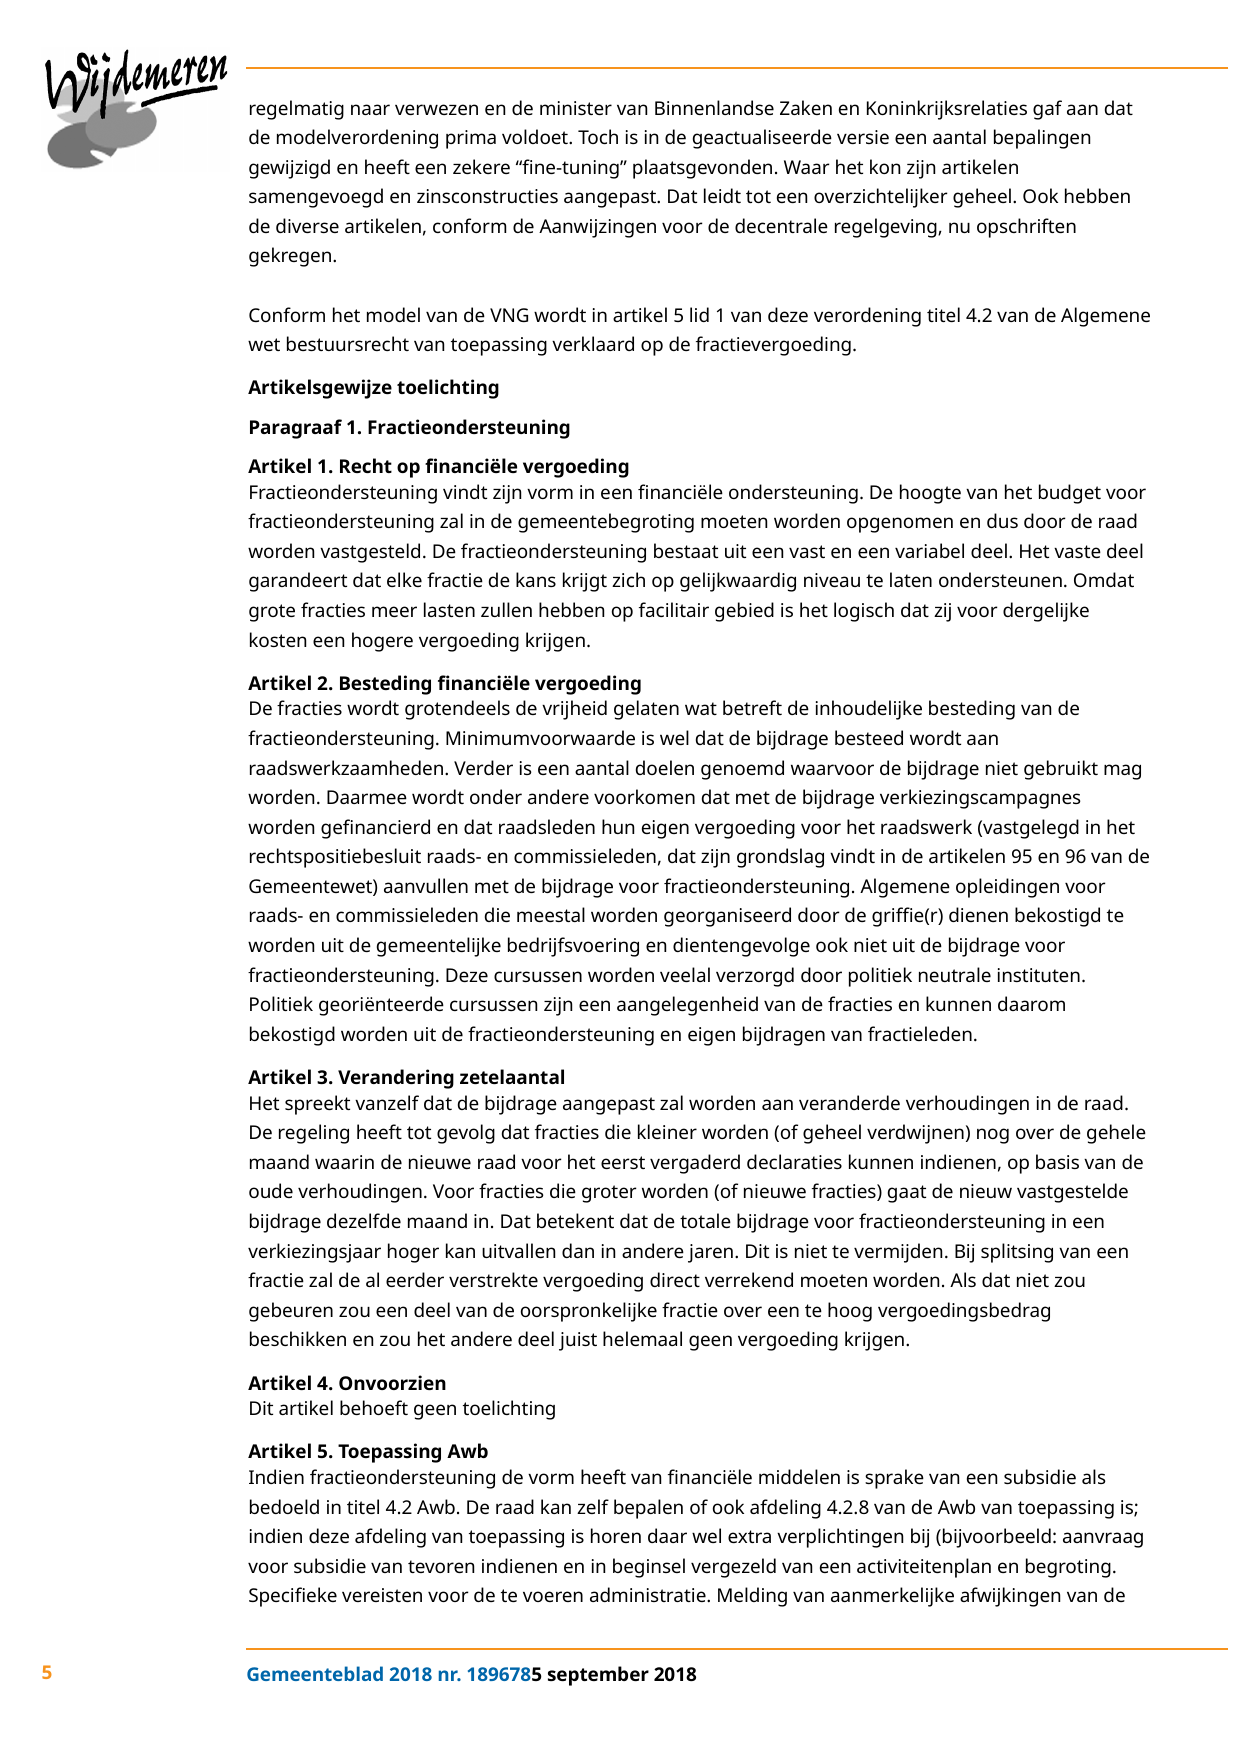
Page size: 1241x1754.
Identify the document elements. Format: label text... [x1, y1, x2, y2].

text Artikel 3. Verandering zetelaantal [248, 1064, 1152, 1090]
text Conform het model van de VNG wordt in artikel 5 lid 1 van deze verordening titel 4.2 van de Algemene wet bestuursrecht van toepassing verklaard op de fractievergoeding. [248, 302, 1152, 357]
text Dit artikel behoeft geen toelichting [248, 1395, 1152, 1421]
text regelmatig naar verwezen en de minister van Binnenlandse Zaken en Koninkrijksrelaties gaf aan dat de modelverordening prima voldoet. Toch is in de geactualiseerde versie een aantal bepalingen gewijzigd en heeft een zekere “fine-tuning” plaatsgevonden. Waar het kon zijn artikelen samengevoegd en zinsconstructies aangepast. Dat leidt tot een overzichtelijker geheel. Ook hebben de diverse artikelen, conform de Aanwijzingen voor de decentrale regelgeving, nu opschriften gekregen. [248, 95, 1152, 268]
text Artikel 2. Besteding financiële vergoeding [248, 670, 1152, 696]
text Artikel 1. Recht op financiële vergoeding [248, 453, 1152, 479]
text Paragraaf 1. Fractieondersteuning [248, 414, 1152, 439]
text Fractieondersteuning vindt zijn vorm in een financiële ondersteuning. De hoogte van het budget voor fractieondersteuning zal in de gemeentebegroting moeten worden opgenomen en dus door de raad worden vastgesteld. De fractieondersteuning bestaat uit een vast en een variabel deel. Het vaste deel garandeert dat elke fractie de kans krijgt zich op gelijkwaardig niveau te laten ondersteunen. Omdat grote fracties meer lasten zullen hebben op facilitair gebied is het logisch dat zij voor dergelijke kosten een hogere vergoeding krijgen. [248, 479, 1152, 652]
text Artikelsgewijze toelichting [248, 374, 1152, 400]
text Indien fractieondersteuning de vorm heeft van financiële middelen is sprake van een subsidie als bedoeld in titel 4.2 Awb. De raad kan zelf bepalen of ook afdeling 4.2.8 van de Awb van toepassing is; indien deze afdeling van toepassing is horen daar wel extra verplichtingen bij (bijvoorbeeld: aanvraag voor subsidie van tevoren indienen en in beginsel vergezeld van een activiteitenplan en begroting. Specifieke vereisten voor de te voeren administratie. Melding van aanmerkelijke afwijkingen van de [248, 1464, 1152, 1608]
text De fracties wordt grotendeels de vrijheid gelaten wat betreft de inhoudelijke besteding van de fractieondersteuning. Minimumvoorwaarde is wel dat de bijdrage besteed wordt aan raadswerkzaamheden. Verder is een aantal doelen genoemd waarvoor de bijdrage niet gebruikt mag worden. Daarmee wordt onder andere voorkomen dat met de bijdrage verkiezingscampagnes worden gefinancierd en dat raadsleden hun eigen vergoeding voor het raadswerk (vastgelegd in het rechtspositiebesluit raads- en commissieleden, dat zijn grondslag vindt in de artikelen 95 en 96 van de Gemeentewet) aanvullen met de bijdrage voor fractieondersteuning. Algemene opleidingen voor raads- en commissieleden die meestal worden georganiseerd door de griffie(r) dienen bekostigd te worden uit de gemeentelijke bedrijfsvoering en dientengevolge ook niet uit de bijdrage voor fractieondersteuning. Deze cursussen worden veelal verzorgd door politiek neutrale instituten. Politiek georiënteerde cursussen zijn een aangelegenheid van de fracties en kunnen daarom bekostigd worden uit de fractieondersteuning en eigen bijdragen van fractieleden. [248, 696, 1152, 1047]
text Artikel 4. Onvoorzien [248, 1370, 1152, 1395]
text Het spreekt vanzelf dat de bijdrage aangepast zal worden aan veranderde verhoudingen in de raad. De regeling heeft tot gevolg dat fracties die kleiner worden (of geheel verdwijnen) nog over de gehele maand waarin de nieuwe raad voor het eerst vergaderd declaraties kunnen indienen, op basis van de oude verhoudingen. Voor fracties die groter worden (of nieuwe fracties) gaat de nieuw vastgestelde bijdrage dezelfde maand in. Dat betekent dat de totale bijdrage voor fractieondersteuning in een verkiezingsjaar hoger kan uitvallen dan in andere jaren. Dit is niet te vermijden. Bij splitsing van een fractie zal de al eerder verstrekte vergoeding direct verrekend moeten worden. Als dat niet zou gebeuren zou een deel van de oorspronkelijke fractie over een te hoog vergoedingsbedrag beschikken en zou het andere deel juist helemaal geen vergoeding krijgen. [248, 1090, 1152, 1352]
text Artikel 5. Toepassing Awb [248, 1438, 1152, 1464]
picture [41, 47, 231, 172]
